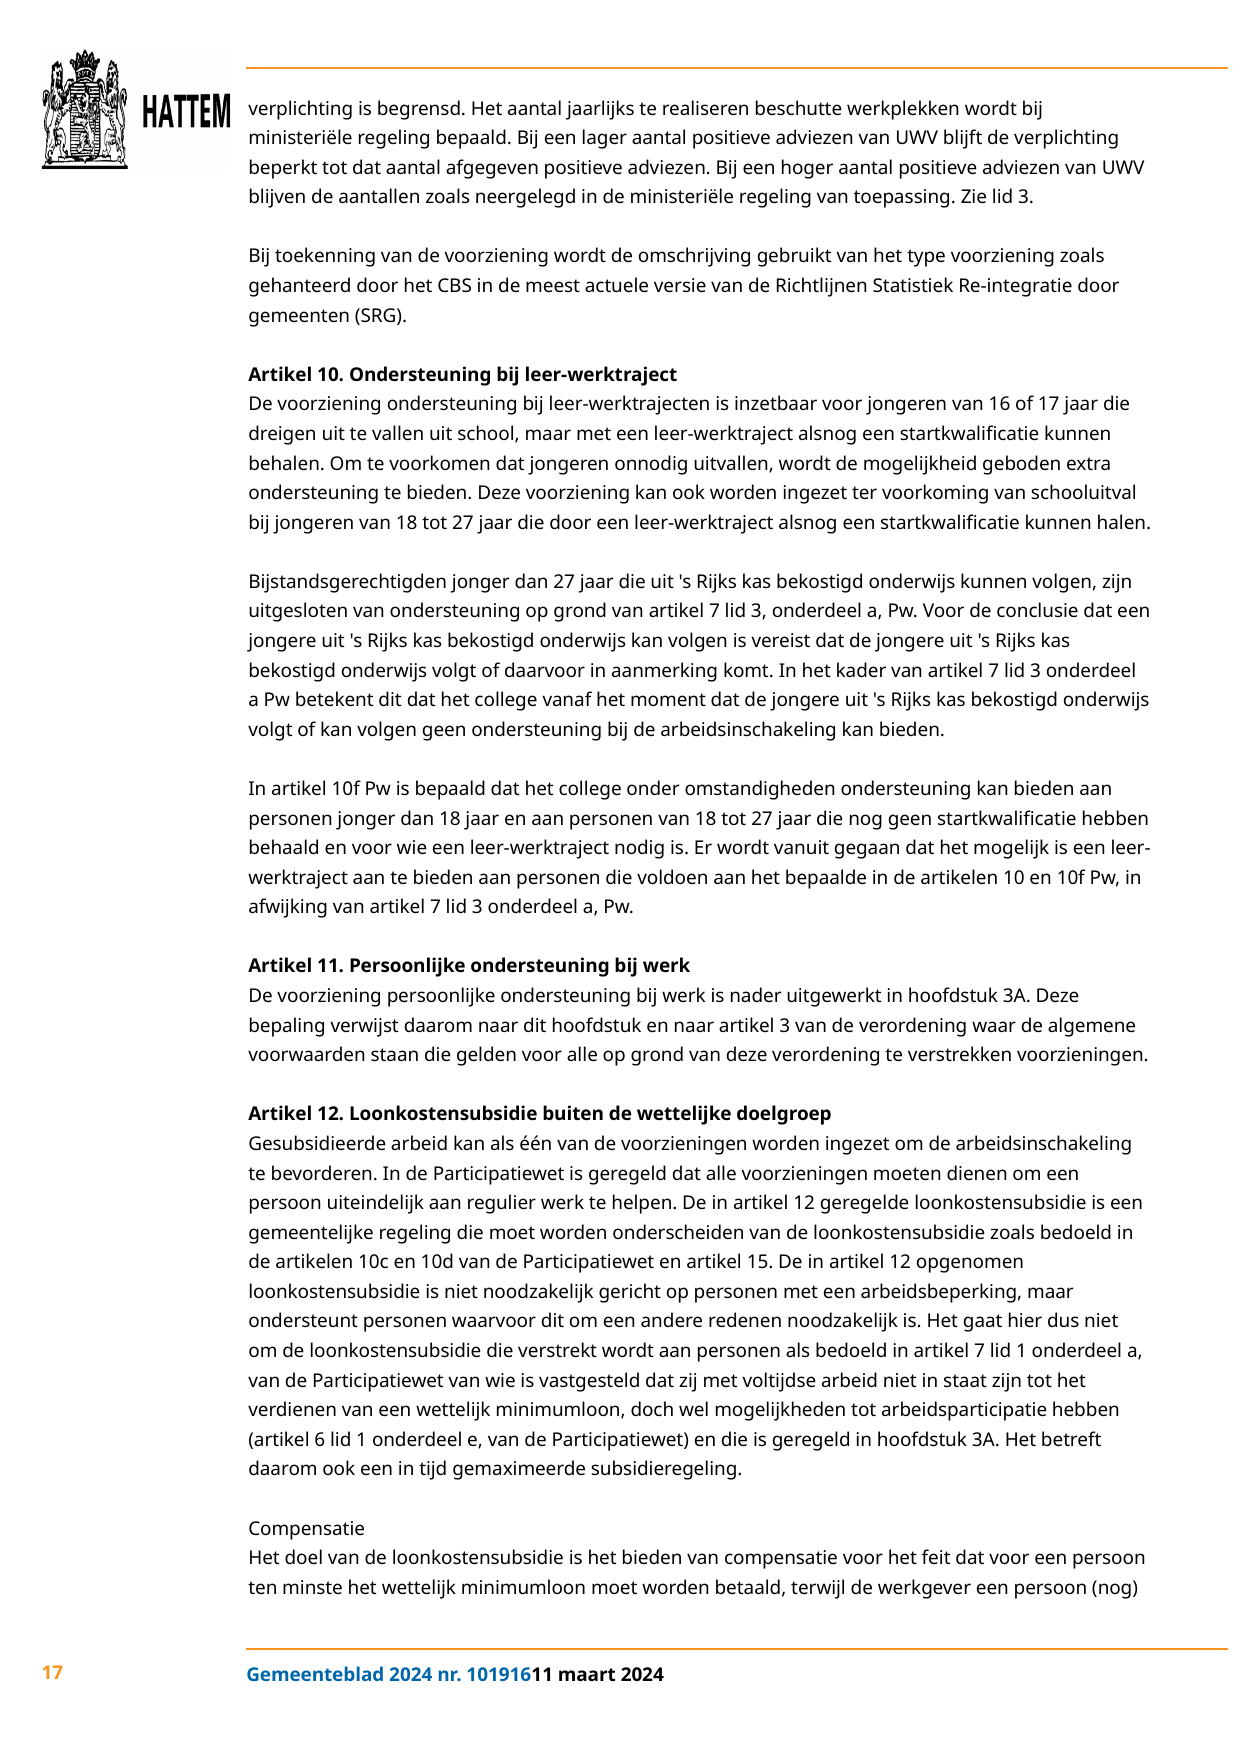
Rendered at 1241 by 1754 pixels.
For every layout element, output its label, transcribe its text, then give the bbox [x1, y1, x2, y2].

text Het doel van de loonkostensubsidie is het bieden van compensatie voor het feit dat voor een persoon ten minste het wettelijk minimumloon moet worden betaald, terwijl de werkgever een persoon (nog) [248, 1544, 1152, 1600]
text In artikel 10f Pw is bepaald dat het college onder omstandigheden ondersteuning kan bieden aan personen jonger dan 18 jaar en aan personen van 18 tot 27 jaar die nog geen startkwalificatie hebben behaald en voor wie een leer-werktraject nodig is. Er wordt vanuit gegaan dat het mogelijk is een leer-werktraject aan te bieden aan personen die voldoen aan het bepaalde in de artikelen 10 en 10f Pw, in afwijking van artikel 7 lid 3 onderdeel a, Pw. [248, 775, 1152, 919]
picture [41, 47, 231, 172]
text verplichting is begrensd. Het aantal jaarlijks te realiseren beschutte werkplekken wordt bij ministeriële regeling bepaald. Bij een lager aantal positieve adviezen van UWV blijft de verplichting beperkt tot dat aantal afgegeven positieve adviezen. Bij een hoger aantal positieve adviezen van UWV blijven de aantallen zoals neergelegd in de ministeriële regeling van toepassing. Zie lid 3. [248, 95, 1152, 209]
text De voorziening ondersteuning bij leer-werktrajecten is inzetbaar voor jongeren van 16 of 17 jaar die dreigen uit te vallen uit school, maar met een leer-werktraject alsnog een startkwalificatie kunnen behalen. Om te voorkomen dat jongeren onnodig uitvallen, wordt de mogelijkheid geboden extra ondersteuning te bieden. Deze voorziening kan ook worden ingezet ter voorkoming van schooluitval bij jongeren van 18 tot 27 jaar die door een leer-werktraject alsnog een startkwalificatie kunnen halen. [248, 391, 1152, 535]
text Gesubsidieerde arbeid kan als één van de voorzieningen worden ingezet om de arbeidsinschakeling te bevorderen. In de Participatiewet is geregeld dat alle voorzieningen moeten dienen om een persoon uiteindelijk aan regulier werk te helpen. De in artikel 12 geregelde loonkostensubsidie is een gemeentelijke regeling die moet worden onderscheiden van de loonkostensubsidie zoals bedoeld in de artikelen 10c en 10d van de Participatiewet en artikel 15. De in artikel 12 opgenomen loonkostensubsidie is niet noodzakelijk gericht op personen met een arbeidsbeperking, maar ondersteunt personen waarvoor dit om een andere redenen noodzakelijk is. Het gaat hier dus niet om de loonkostensubsidie die verstrekt wordt aan personen als bedoeld in artikel 7 lid 1 onderdeel a, van de Participatiewet van wie is vastgesteld dat zij met voltijdse arbeid niet in staat zijn tot het verdienen van een wettelijk minimumloon, doch wel mogelijkheden tot arbeidsparticipatie hebben (artikel 6 lid 1 onderdeel e, van de Participatiewet) en die is geregeld in hoofdstuk 3A. Het betreft daarom ook een in tijd gemaximeerde subsidieregeling. [248, 1130, 1152, 1481]
text Compensatie [248, 1515, 1152, 1541]
text Bijstandsgerechtigden jonger dan 27 jaar die uit 's Rijks kas bekostigd onderwijs kunnen volgen, zijn uitgesloten van ondersteuning op grond van artikel 7 lid 3, onderdeel a, Pw. Voor de conclusie dat een jongere uit 's Rijks kas bekostigd onderwijs kan volgen is vereist dat de jongere uit 's Rijks kas bekostigd onderwijs volgt of daarvoor in aanmerking komt. In het kader van artikel 7 lid 3 onderdeel a Pw betekent dit dat het college vanaf het moment dat de jongere uit 's Rijks kas bekostigd onderwijs volgt of kan volgen geen ondersteuning bij de arbeidsinschakeling kan bieden. [248, 568, 1152, 742]
text Artikel 12. Loonkostensubsidie buiten de wettelijke doelgroep [248, 1101, 1152, 1126]
text Artikel 10. Ondersteuning bij leer-werktraject [248, 361, 1152, 387]
text Artikel 11. Persoonlijke ondersteuning bij werk [248, 953, 1152, 978]
text Bij toekenning van de voorziening wordt de omschrijving gebruikt van het type voorziening zoals gehanteerd door het CBS in de meest actuele versie van de Richtlijnen Statistiek Re-integratie door gemeenten (SRG). [248, 243, 1152, 328]
text De voorziening persoonlijke ondersteuning bij werk is nader uitgewerkt in hoofdstuk 3A. Deze bepaling verwijst daarom naar dit hoofdstuk en naar artikel 3 van de verordening waar de algemene voorwaarden staan die gelden voor alle op grond van deze verordening te verstrekken voorzieningen. [248, 982, 1152, 1067]
